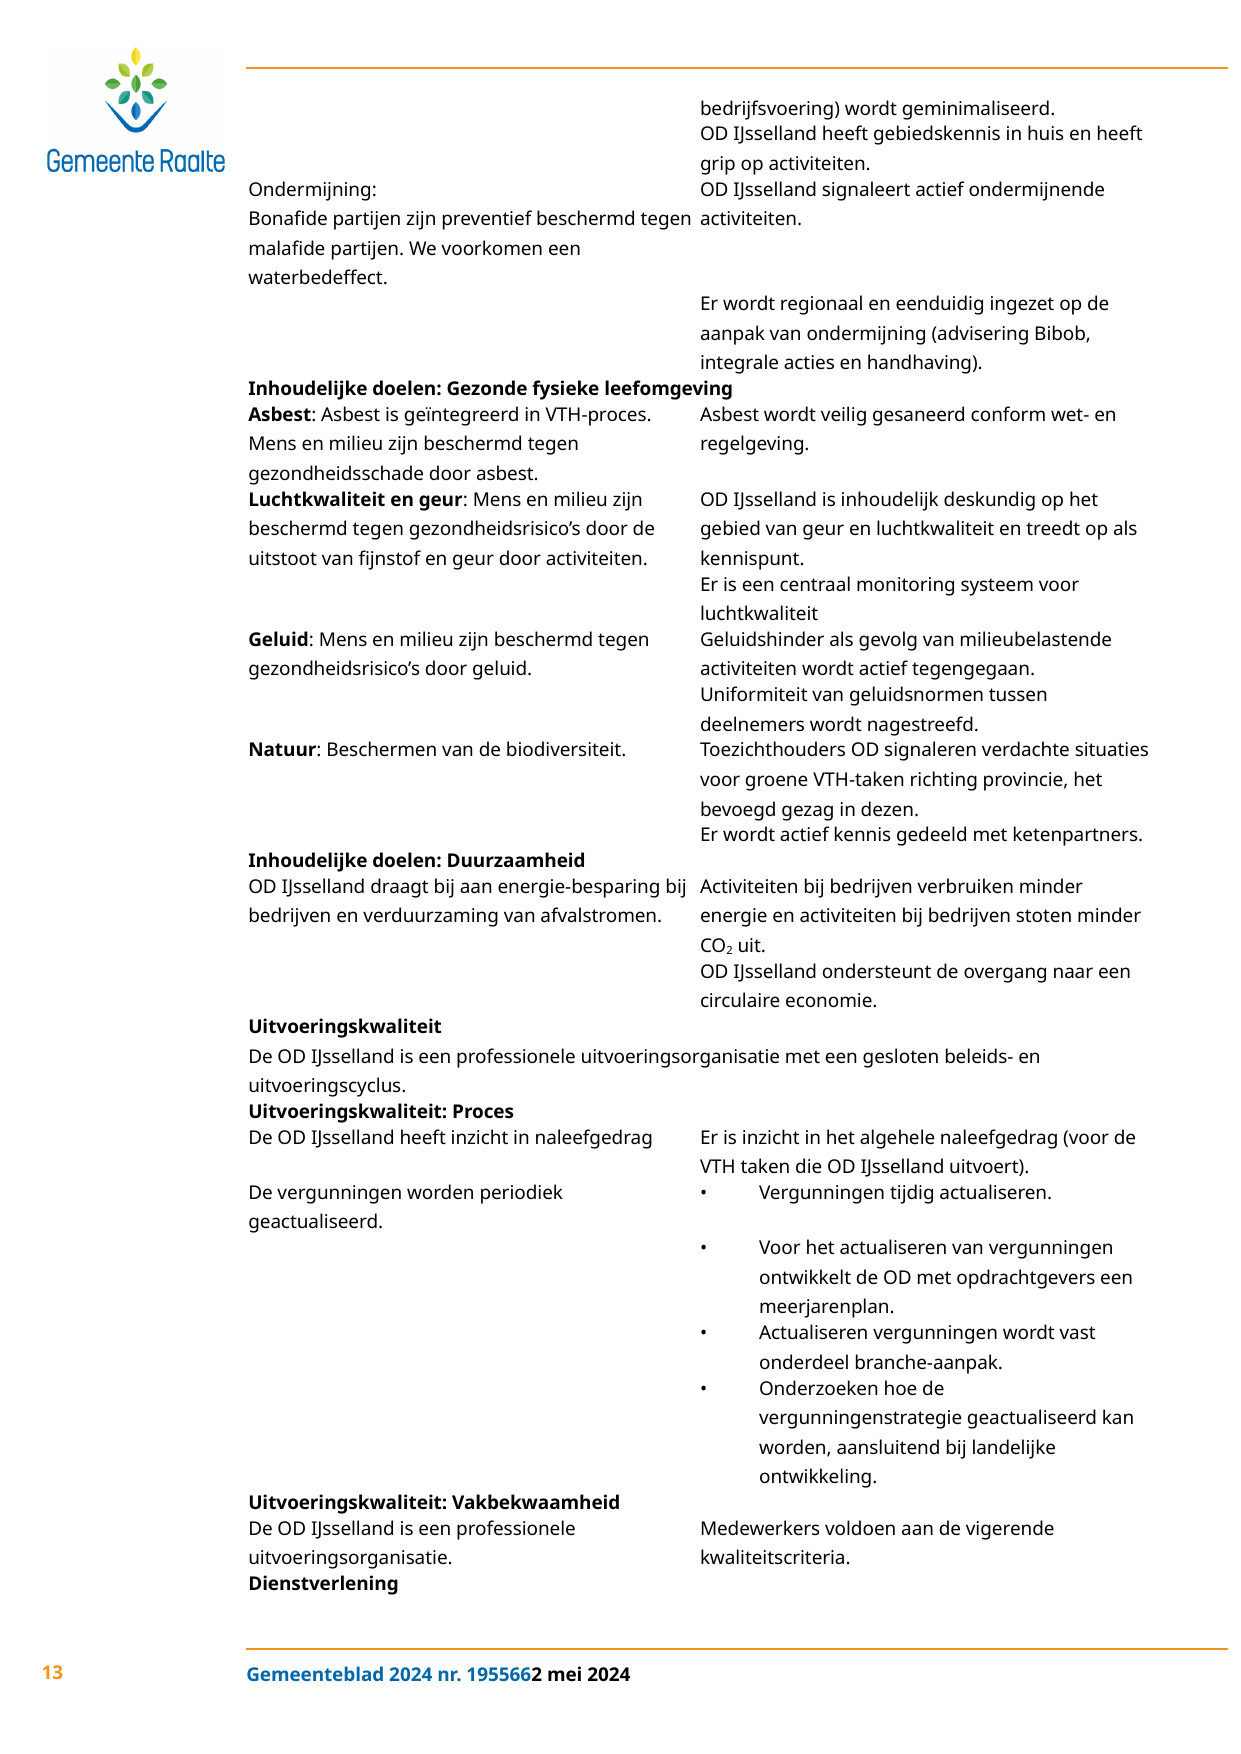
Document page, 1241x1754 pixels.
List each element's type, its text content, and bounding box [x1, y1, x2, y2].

table_cell Geluid: Mens en milieu zijn beschermd tegen gezondheidsrisico’s door geluid. [248, 626, 700, 681]
table_cell De OD IJsselland is een professionele uitvoeringsorganisatie. [248, 1515, 700, 1570]
table_cell Activiteiten bij bedrijven verbruiken minder energie en activiteiten bij bedrijven stoten minder CO2 uit. [700, 873, 1152, 958]
table_cell Er wordt actief kennis gedeeld met ketenpartners. [700, 822, 1152, 847]
table_cell Geluidshinder als gevolg van milieubelastende activiteiten wordt actief tegengegaan. [700, 626, 1152, 681]
table_cell Asbest wordt veilig gesaneerd conform wet- en regelgeving. [700, 401, 1152, 486]
table_cell De OD IJsselland heeft inzicht in naleefgedrag [248, 1124, 700, 1179]
table_cell Vergunningen tijdig actualiseren. [700, 1179, 1152, 1234]
table_cell Dienstverlening [248, 1570, 1152, 1596]
table_cell [248, 1235, 700, 1319]
table_cell Asbest: Asbest is geïntegreerd in VTH-proces. Mens en milieu zijn beschermd tegen gezondheidsschade door asbest. [248, 401, 700, 486]
table_cell [248, 290, 700, 375]
table_cell OD IJsselland draagt bij aan energie-besparing bij bedrijven en verduurzaming van afvalstromen. [248, 873, 700, 958]
table_cell Uitvoeringskwaliteit: Proces [248, 1098, 1152, 1124]
table_cell OD IJsselland ondersteunt de overgang naar een circulaire economie. [700, 958, 1152, 1013]
picture [41, 47, 231, 172]
table_cell [248, 1375, 700, 1489]
table_cell Medewerkers voldoen aan de vigerende kwaliteitscriteria. [700, 1515, 1152, 1570]
table_cell [248, 95, 700, 121]
table_cell Uitvoeringskwaliteit De OD IJsselland is een professionele uitvoeringsorganisatie met een gesloten beleids- en uitvoeringscyclus. [248, 1013, 1152, 1098]
table_cell bedrijfsvoering) wordt geminimaliseerd. [700, 95, 1152, 121]
table_cell Er is inzicht in het algehele naleefgedrag (voor de VTH taken die OD IJsselland uitvoert). [700, 1124, 1152, 1179]
table_cell Onderzoeken hoe de vergunningenstrategie geactualiseerd kan worden, aansluitend bij landelijke ontwikkeling. [700, 1375, 1152, 1489]
table_cell Voor het actualiseren van vergunningen ontwikkelt de OD met opdrachtgevers een meerjarenplan. [700, 1235, 1152, 1319]
table_cell [248, 681, 700, 737]
table_cell Natuur: Beschermen van de biodiversiteit. [248, 737, 700, 822]
table_cell Inhoudelijke doelen: Duurzaamheid [248, 847, 1152, 873]
table_cell [248, 121, 700, 176]
table_cell Er wordt regionaal en eenduidig ingezet op de aanpak van ondermijning (advisering Bibob, integrale acties en handhaving). [700, 290, 1152, 375]
table_cell OD IJsselland signaleert actief ondermijnende activiteiten. [700, 176, 1152, 290]
table_cell Actualiseren vergunningen wordt vast onderdeel branche-aanpak. [700, 1319, 1152, 1375]
table_cell [248, 958, 700, 1013]
table_cell [248, 571, 700, 626]
table_cell Toezichthouders OD signaleren verdachte situaties voor groene VTH-taken richting provincie, het bevoegd gezag in dezen. [700, 737, 1152, 822]
table_cell De vergunningen worden periodiek geactualiseerd. [248, 1179, 700, 1234]
table_cell Er is een centraal monitoring systeem voor luchtkwaliteit [700, 571, 1152, 626]
table_cell [248, 822, 700, 847]
table_cell [248, 1319, 700, 1375]
table_cell Uniformiteit van geluidsnormen tussen deelnemers wordt nagestreefd. [700, 681, 1152, 737]
table_cell Ondermijning: Bonafide partijen zijn preventief beschermd tegen malafide partijen. We voorkomen een waterbedeffect. [248, 176, 700, 290]
table_cell Uitvoeringskwaliteit: Vakbekwaamheid [248, 1489, 1152, 1515]
table_cell OD IJsselland is inhoudelijk deskundig op het gebied van geur en luchtkwaliteit en treedt op als kennispunt. [700, 486, 1152, 571]
table_cell Inhoudelijke doelen: Gezonde fysieke leefomgeving [248, 375, 1152, 401]
table_cell OD IJsselland heeft gebiedskennis in huis en heeft grip op activiteiten. [700, 121, 1152, 176]
table_cell Luchtkwaliteit en geur: Mens en milieu zijn beschermd tegen gezondheidsrisico’s door de uitstoot van fijnstof en geur door activiteiten. [248, 486, 700, 571]
